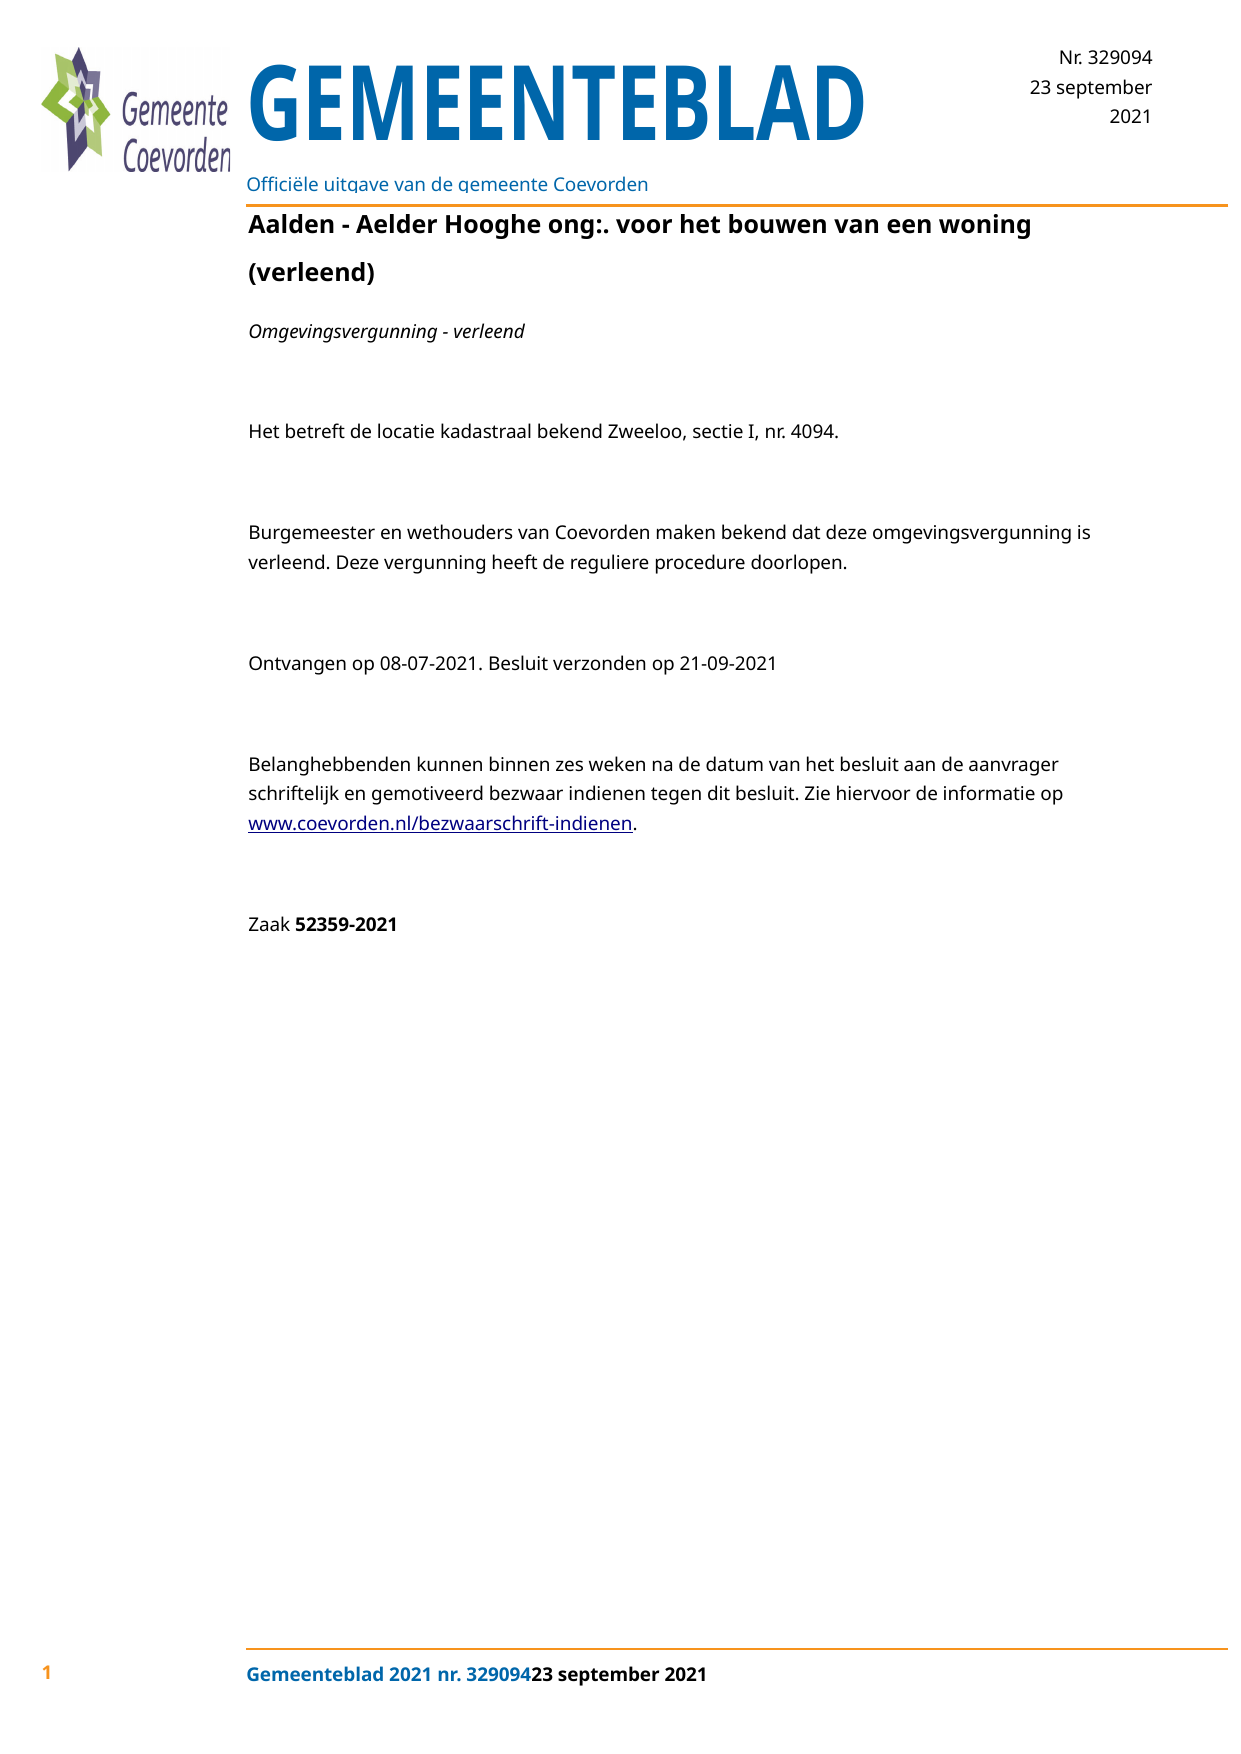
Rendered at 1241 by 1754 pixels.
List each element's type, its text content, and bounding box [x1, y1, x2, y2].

text Omgevingsvergunning - verleend [248, 318, 1152, 344]
text Zaak 52359-2021 [248, 911, 1152, 937]
picture [41, 47, 231, 172]
text Burgemeester en wethouders van Coevorden maken bekend dat deze omgevingsvergunning is verleend. Deze vergunning heeft de reguliere procedure doorlopen. [248, 519, 1152, 575]
text Belanghebbenden kunnen binnen zes weken na de datum van het besluit aan de aanvrager schriftelijk en gemotiveerd bezwaar indienen tegen dit besluit. Zie hiervoor de informatie op www.coevorden.nl/bezwaarschrift-indienen. [248, 751, 1152, 836]
text Aalden - Aelder Hooghe ong:. voor het bouwen van een woning (verleend) [248, 207, 1152, 288]
text Het betreft de locatie kadastraal bekend Zweeloo, sectie I, nr. 4094. [248, 419, 1152, 444]
text Ontvangen op 08-07-2021. Besluit verzonden op 21-09-2021 [248, 650, 1152, 676]
